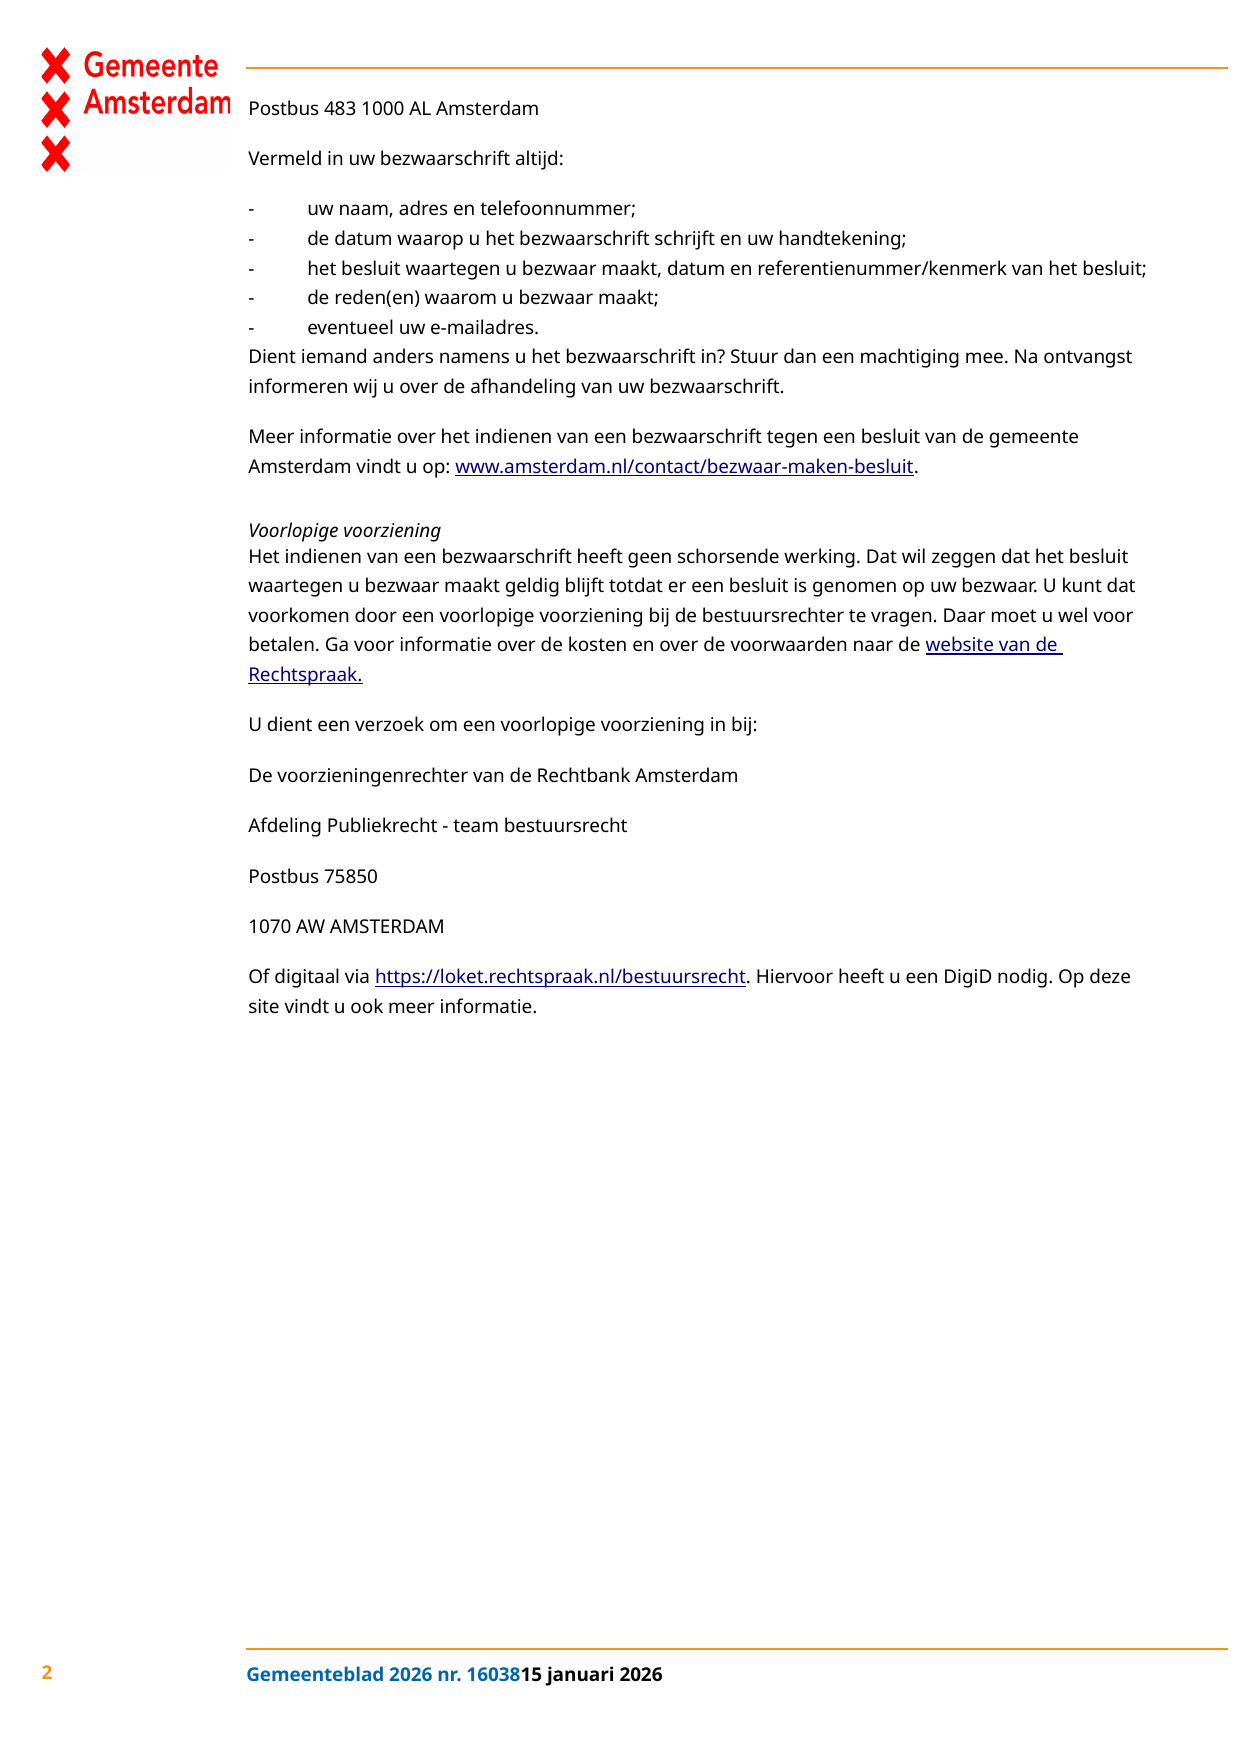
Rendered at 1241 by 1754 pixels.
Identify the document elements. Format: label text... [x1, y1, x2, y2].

text Postbus 483 1000 AL Amsterdam [248, 95, 1152, 121]
text De voorzieningenrechter van de Rechtbank Amsterdam [248, 762, 1152, 788]
text Meer informatie over het indienen van een bezwaarschrift tegen een besluit van de gemeente Amsterdam vindt u op: www.amsterdam.nl/contact/bezwaar-maken-besluit. [248, 423, 1152, 479]
picture [41, 47, 231, 172]
list eventueel uw e-mailadres. [248, 314, 1152, 340]
text Het indienen van een bezwaarschrift heeft geen schorsende werking. Dat wil zeggen dat het besluit waartegen u bezwaar maakt geldig blijft totdat er een besluit is genomen op uw bezwaar. U kunt dat voorkomen door een voorlopige voorziening bij de bestuursrechter te vragen. Daar moet u wel voor betalen. Ga voor informatie over de kosten en over de voorwaarden naar de website van de Rechtspraak. [248, 543, 1152, 687]
text Postbus 75850 [248, 863, 1152, 888]
text Dient iemand anders namens u het bezwaarschrift in? Stuur dan een machtiging mee. Na ontvangst informeren wij u over de afhandeling van uw bezwaarschrift. [248, 343, 1152, 399]
text Afdeling Publiekrecht - team bestuursrecht [248, 812, 1152, 838]
text Of digitaal via https://loket.rechtspraak.nl/bestuursrecht. Hiervoor heeft u een DigiD nodig. Op deze site vindt u ook meer informatie. [248, 964, 1152, 1019]
text 1070 AW AMSTERDAM [248, 913, 1152, 939]
text Voorlopige voorziening [248, 517, 1152, 543]
text U dient een verzoek om een voorlopige voorziening in bij: [248, 712, 1152, 737]
list uw naam, adres en telefoonnummer; [248, 196, 1152, 221]
list de datum waarop u het bezwaarschrift schrijft en uw handtekening; [248, 225, 1152, 251]
list de reden(en) waarom u bezwaar maakt; [248, 284, 1152, 310]
text Vermeld in uw bezwaarschrift altijd: [248, 145, 1152, 171]
list het besluit waartegen u bezwaar maakt, datum en referentienummer/kenmerk van het besluit; [248, 255, 1152, 281]
